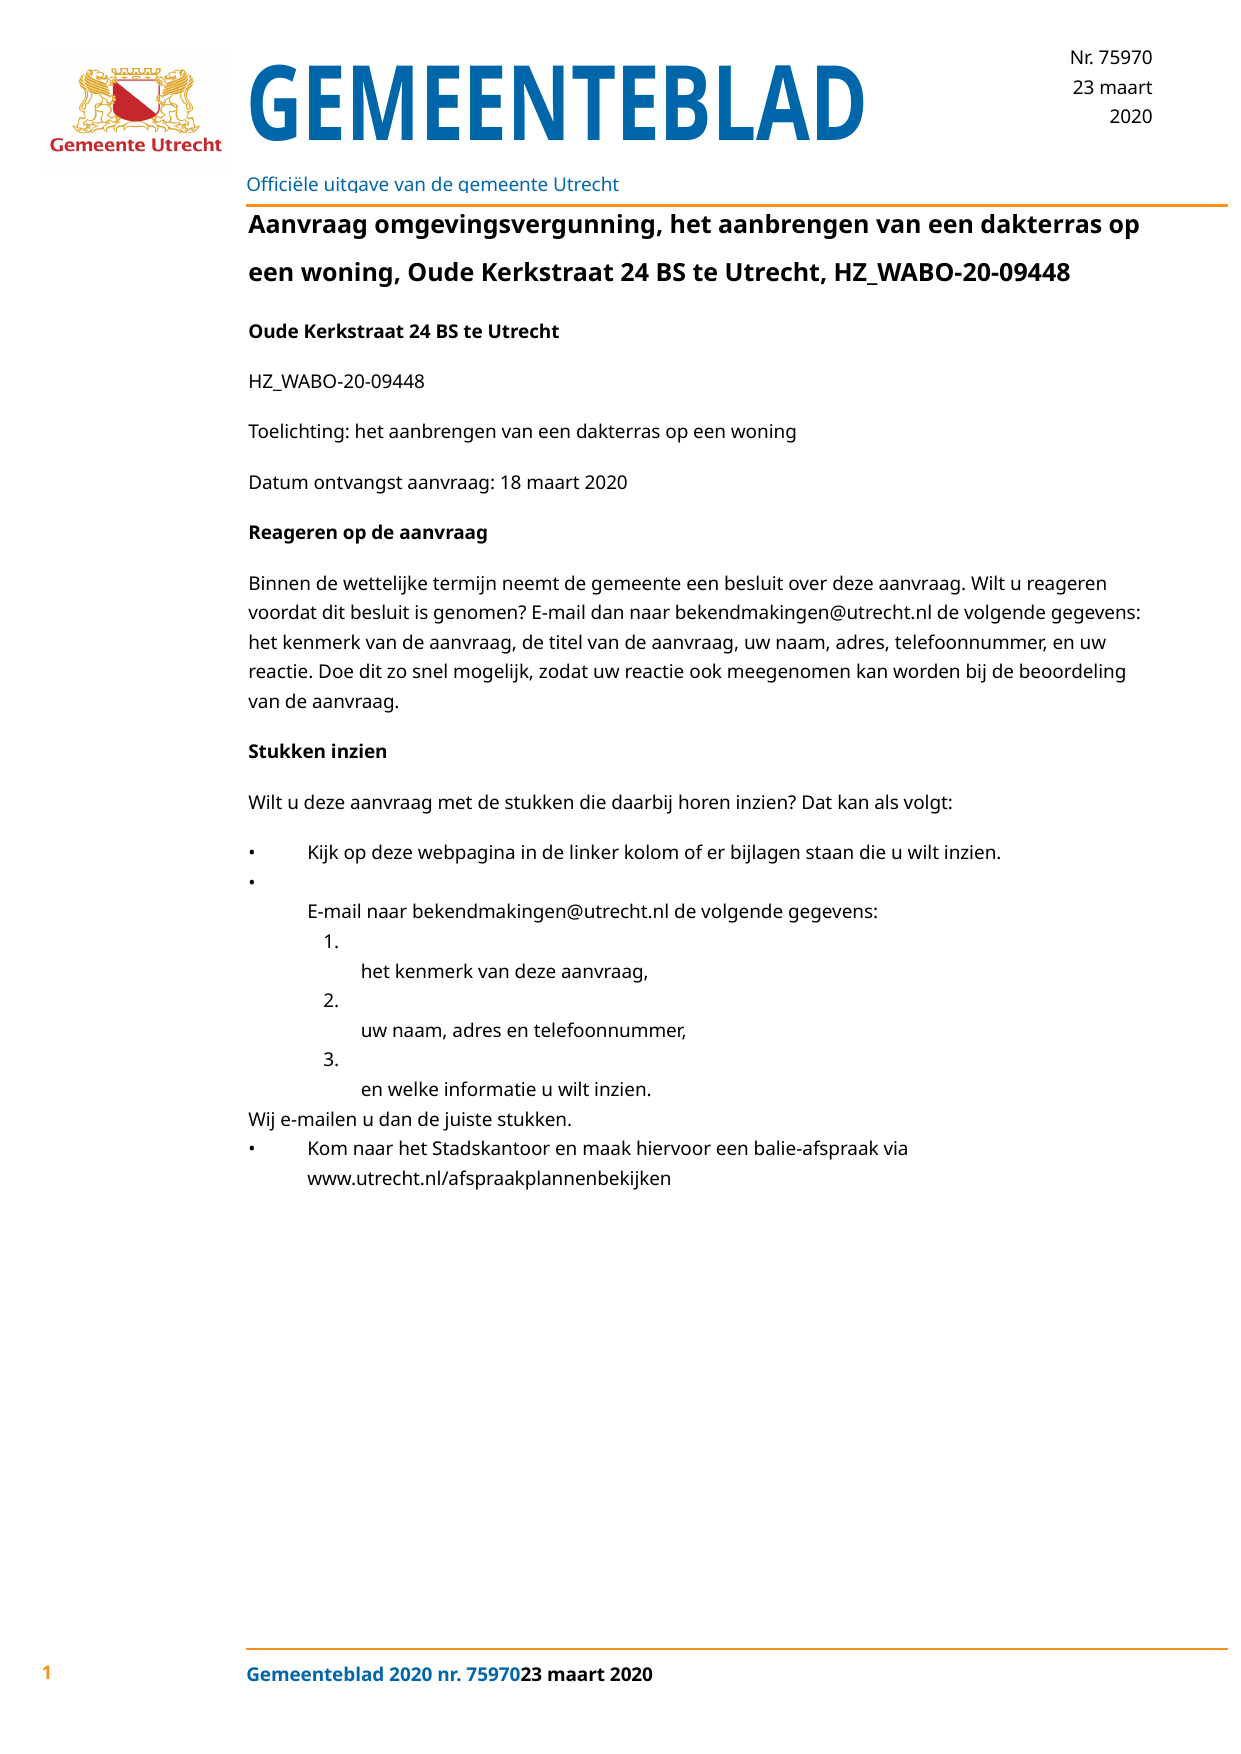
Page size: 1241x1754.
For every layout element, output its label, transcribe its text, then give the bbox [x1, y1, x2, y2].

text Binnen de wettelijke termijn neemt de gemeente een besluit over deze aanvraag. Wilt u reageren voordat dit besluit is genomen? E-mail dan naar bekendmakingen@utrecht.nl de volgende gegevens: het kenmerk van de aanvraag, de titel van de aanvraag, uw naam, adres, telefoonnummer, en uw reactie. Doe dit zo snel mogelijk, zodat uw reactie ook meegenomen kan worden bij de beoordeling van de aanvraag. [248, 570, 1152, 714]
list en welke informatie u wilt inzien. [323, 1076, 1152, 1102]
list het kenmerk van deze aanvraag, [323, 958, 1152, 984]
text Wij e-mailen u dan de juiste stukken. [248, 1106, 1152, 1132]
picture [41, 47, 231, 172]
list Kom naar het Stadskantoor en maak hiervoor een balie-afspraak via www.utrecht.nl/afspraakplannenbekijken [248, 1135, 1152, 1191]
text Oude Kerkstraat 24 BS te Utrecht [248, 318, 1152, 344]
text HZ_WABO-20-09448 [248, 368, 1152, 394]
text Datum ontvangst aanvraag: 18 maart 2020 [248, 469, 1152, 495]
text Aanvraag omgevingsvergunning, het aanbrengen van een dakterras op een woning, Oude Kerkstraat 24 BS te Utrecht, HZ_WABO-20-09448 [248, 207, 1152, 288]
text Stukken inzien [248, 739, 1152, 764]
text Reageren op de aanvraag [248, 519, 1152, 545]
list E-mail naar bekendmakingen@utrecht.nl de volgende gegevens: [248, 899, 1152, 924]
text Toelichting: het aanbrengen van een dakterras op een woning [248, 419, 1152, 444]
list Kijk op deze webpagina in de linker kolom of er bijlagen staan die u wilt inzien. [248, 839, 1152, 865]
text Wilt u deze aanvraag met de stukken die daarbij horen inzien? Dat kan als volgt: [248, 789, 1152, 815]
list uw naam, adres en telefoonnummer, [323, 1017, 1152, 1043]
